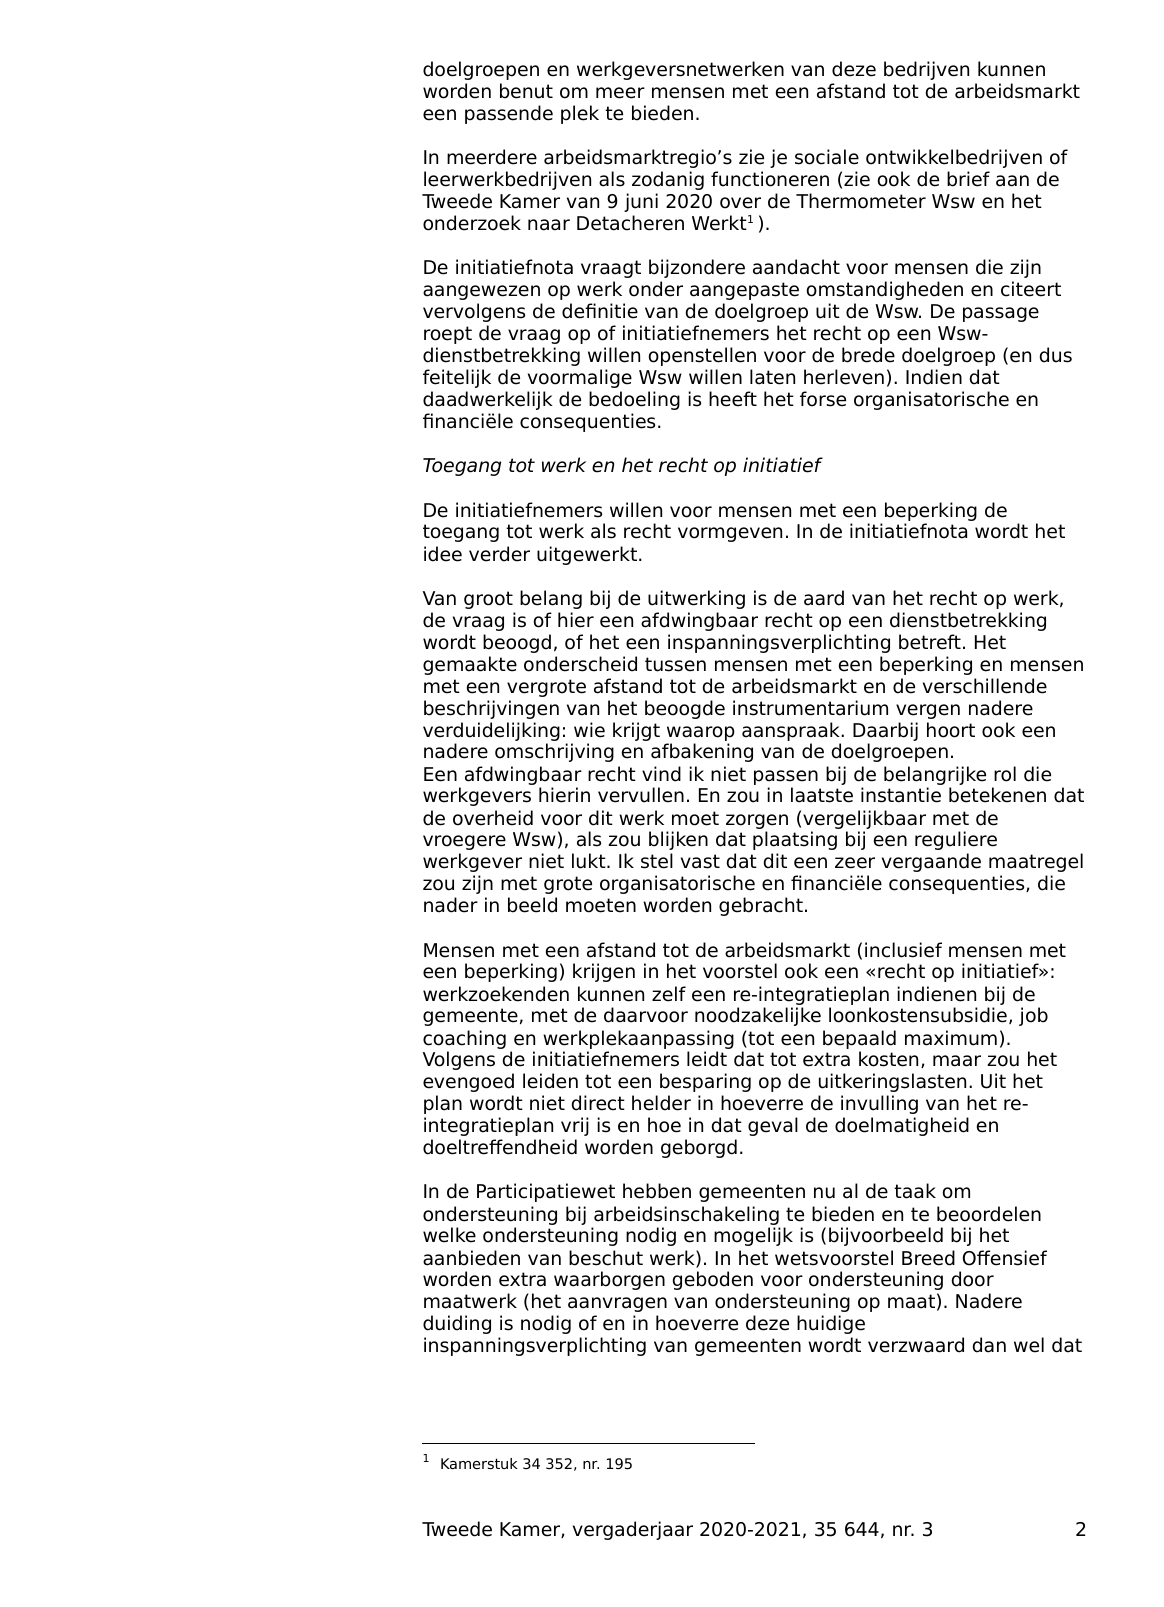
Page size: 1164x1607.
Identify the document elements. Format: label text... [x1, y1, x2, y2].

text In meerdere arbeidsmarktregio’s zie je sociale ontwikkelbedrijven of leerwerkbedrijven als zodanig functioneren (zie ook de brief aan de Tweede Kamer van 9 juni 2020 over de Thermometer Wsw en het onderzoek naar Detacheren Werkt). [422, 147, 1087, 235]
text Een afdwingbaar recht vind ik niet passen bij de belangrijke rol die werkgevers hierin vervullen. En zou in laatste instantie betekenen dat de overheid voor dit werk moet zorgen (vergelijkbaar met de vroegere Wsw), als zou blijken dat plaatsing bij een reguliere werkgever niet lukt. Ik stel vast dat dit een zeer vergaande maatregel zou zijn met grote organisatorische en financiële consequenties, die nader in beeld moeten worden gebracht. [422, 763, 1087, 917]
text In de Participatiewet hebben gemeenten nu al de taak om ondersteuning bij arbeidsinschakeling te bieden en te beoordelen welke ondersteuning nodig en mogelijk is (bijvoorbeeld bij het aanbieden van beschut werk). In het wetsvoorstel Breed Offensief worden extra waarborgen geboden voor ondersteuning door maatwerk (het aanvragen van ondersteuning op maat). Nadere duiding is nodig of en in hoeverre deze huidige inspanningsverplichting van gemeenten wordt verzwaard dan wel dat [422, 1181, 1087, 1357]
text doelgroepen en werkgeversnetwerken van deze bedrijven kunnen worden benut om meer mensen met een afstand tot de arbeidsmarkt een passende plek te bieden. [422, 59, 1087, 125]
text Kamerstuk 34 352, nr. 195 [422, 1452, 1087, 1474]
text Mensen met een afstand tot de arbeidsmarkt (inclusief mensen met een beperking) krijgen in het voorstel ook een «recht op initiatief»: werkzoekenden kunnen zelf een re-integratieplan indienen bij de gemeente, met de daarvoor noodzakelijke loonkostensubsidie, job coaching en werkplekaanpassing (tot een bepaald maximum). Volgens de initiatiefnemers leidt dat tot extra kosten, maar zou het evengoed leiden tot een besparing op de uitkeringslasten. Uit het plan wordt niet direct helder in hoeverre de invulling van het re-integratieplan vrij is en hoe in dat geval de doelmatigheid en doeltreffendheid worden geborgd. [422, 939, 1087, 1159]
text Van groot belang bij de uitwerking is de aard van het recht op werk, de vraag is of hier een afdwingbaar recht op een dienstbetrekking wordt beoogd, of het een inspanningsverplichting betreft. Het gemaakte onderscheid tussen mensen met een beperking en mensen met een vergrote afstand tot de arbeidsmarkt en de verschillende beschrijvingen van het beoogde instrumentarium vergen nadere verduidelijking: wie krijgt waarop aanspraak. Daarbij hoort ook een nadere omschrijving en afbakening van de doelgroepen. [422, 588, 1087, 763]
text De initiatiefnemers willen voor mensen met een beperking de toegang tot werk als recht vormgeven. In de initiatiefnota wordt het idee verder uitgewerkt. [422, 499, 1087, 565]
text De initiatiefnota vraagt bijzondere aandacht voor mensen die zijn aangewezen op werk onder aangepaste omstandigheden en citeert vervolgens de definitie van de doelgroep uit de Wsw. De passage roept de vraag op of initiatiefnemers het recht op een Wsw-dienstbetrekking willen openstellen voor de brede doelgroep (en dus feitelijk de voormalige Wsw willen laten herleven). Indien dat daadwerkelijk de bedoeling is heeft het forse organisatorische en financiële consequenties. [422, 257, 1087, 433]
subtitle Toegang tot werk en het recht op initiatief [422, 455, 1087, 477]
